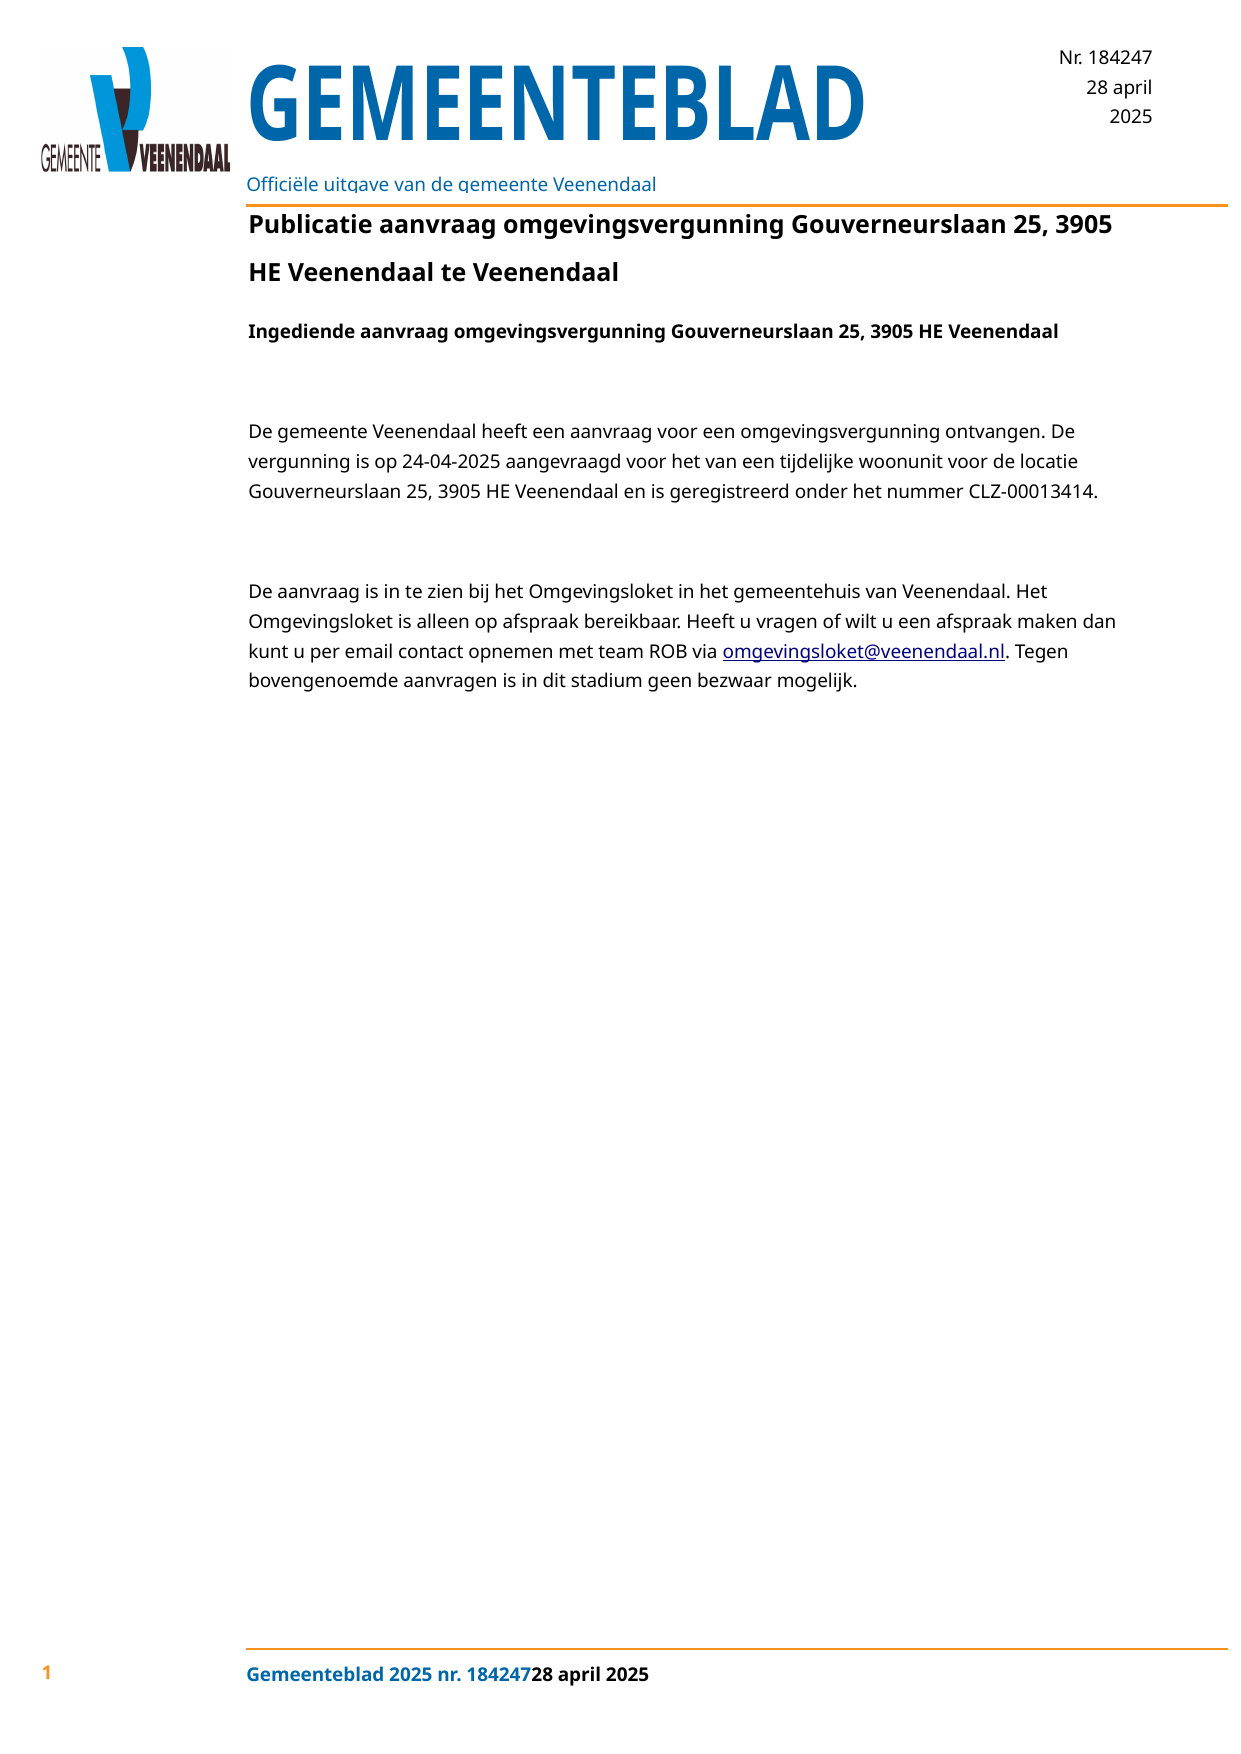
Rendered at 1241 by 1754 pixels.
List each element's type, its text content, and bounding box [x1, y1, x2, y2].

text Publicatie aanvraag omgevingsvergunning Gouverneurslaan 25, 3905 HE Veenendaal te Veenendaal [248, 207, 1152, 288]
text De gemeente Veenendaal heeft een aanvraag voor een omgevingsvergunning ontvangen. De vergunning is op 24-04-2025 aangevraagd voor het van een tijdelijke woonunit voor de locatie Gouverneurslaan 25, 3905 HE Veenendaal en is geregistreerd onder het nummer CLZ-00013414. [248, 419, 1152, 504]
picture [41, 47, 130, 172]
picture [123, 47, 231, 172]
text Ingediende aanvraag omgevingsvergunning Gouverneurslaan 25, 3905 HE Veenendaal [248, 318, 1152, 344]
text De aanvraag is in te zien bij het Omgevingsloket in het gemeentehuis van Veenendaal. Het Omgevingsloket is alleen op afspraak bereikbaar. Heeft u vragen of wilt u een afspraak maken dan kunt u per email contact opnemen met team ROB via omgevingsloket@veenendaal.nl. Tegen bovengenoemde aanvragen is in dit stadium geen bezwaar mogelijk. [248, 579, 1152, 693]
